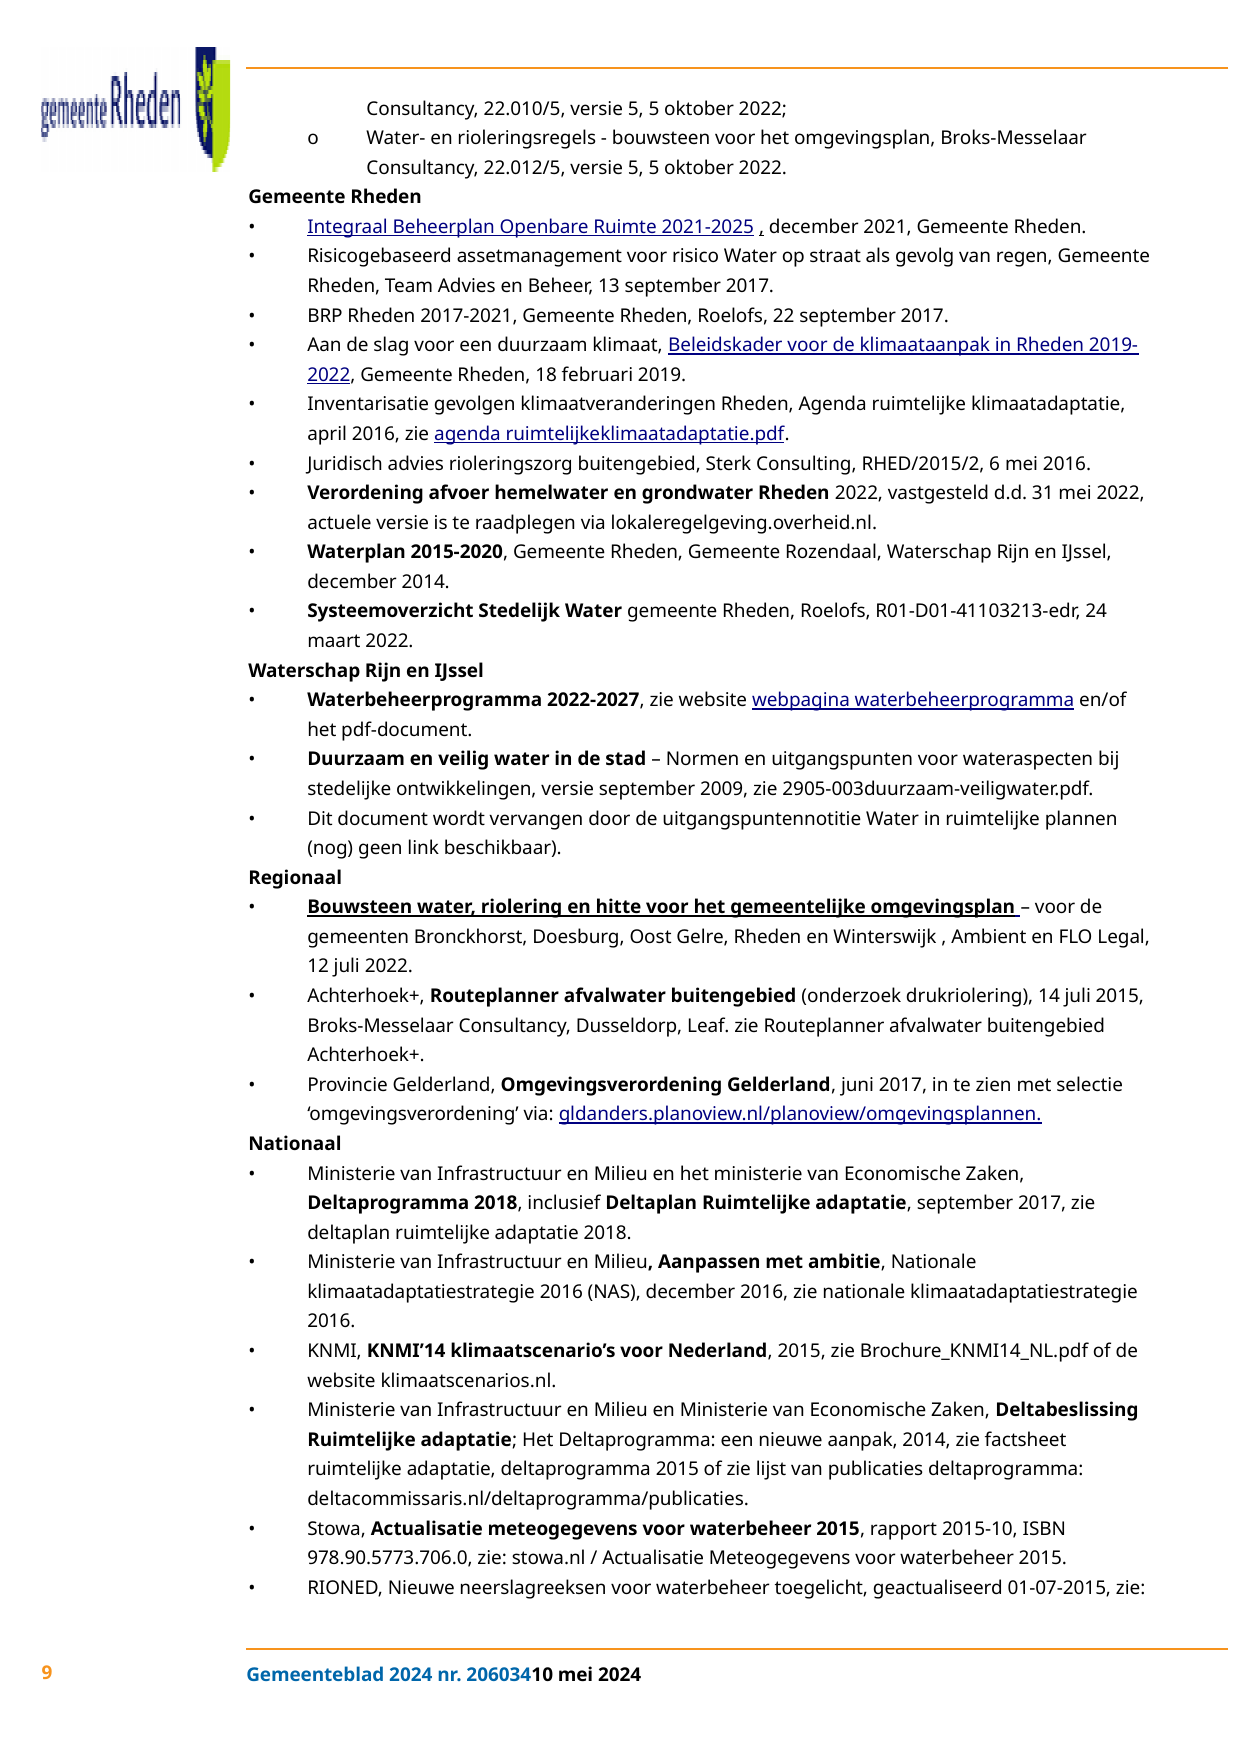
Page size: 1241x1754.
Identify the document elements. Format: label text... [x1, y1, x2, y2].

list Consultancy, 22.010/5, versie 5, 5 oktober 2022; [307, 95, 1152, 121]
list Dit document wordt vervangen door de uitgangspuntennotitie Water in ruimtelijke plannen (nog) geen link beschikbaar). [248, 805, 1152, 860]
text Regionaal [248, 864, 1152, 890]
list Bouwsteen water, riolering en hitte voor het gemeentelijke omgevingsplan – voor de gemeenten Bronckhorst, Doesburg, Oost Gelre, Rheden en Winterswijk , Ambient en FLO Legal, 12 juli 2022. [248, 893, 1152, 978]
list Risicogebaseerd assetmanagement voor risico Water op straat als gevolg van regen, Gemeente Rheden, Team Advies en Beheer, 13 september 2017. [248, 243, 1152, 298]
list Provincie Gelderland, Omgevingsverordening Gelderland, juni 2017, in te zien met selectie ‘omgevingsverordening’ via: gldanders.planoview.nl/planoview/omgevingsplannen. [248, 1071, 1152, 1126]
list Waterbeheerprogramma 2022-2027, zie website webpagina waterbeheerprogramma en/of het pdf-document. [248, 686, 1152, 742]
list Waterplan 2015-2020, Gemeente Rheden, Gemeente Rozendaal, Waterschap Rijn en IJssel, december 2014. [248, 538, 1152, 594]
list Duurzaam en veilig water in de stad – Normen en uitgangspunten voor wateraspecten bij stedelijke ontwikkelingen, versie september 2009, zie 2905-003duurzaam-veiligwater.pdf. [248, 746, 1152, 801]
list Ministerie van Infrastructuur en Milieu, Aanpassen met ambitie, Nationale klimaatadaptatiestrategie 2016 (NAS), december 2016, zie nationale klimaatadaptatiestrategie 2016. [248, 1248, 1152, 1333]
text Gemeente Rheden [248, 183, 1152, 209]
list Stowa, Actualisatie meteogegevens voor waterbeheer 2015, rapport 2015-10, ISBN 978.90.5773.706.0, zie: stowa.nl / Actualisatie Meteogegevens voor waterbeheer 2015. [248, 1515, 1152, 1570]
text Nationaal [248, 1130, 1152, 1156]
list Systeemoverzicht Stedelijk Water gemeente Rheden, Roelofs, R01-D01-41103213-edr, 24 maart 2022. [248, 598, 1152, 653]
list Inventarisatie gevolgen klimaatveranderingen Rheden, Agenda ruimtelijke klimaatadaptatie, april 2016, zie agenda ruimtelijkeklimaatadaptatie.pdf. [248, 391, 1152, 446]
list RIONED, Nieuwe neerslagreeksen voor waterbeheer toegelicht, geactualiseerd 01-07-2015, zie: [248, 1574, 1152, 1600]
list Ministerie van Infrastructuur en Milieu en het ministerie van Economische Zaken, Deltaprogramma 2018, inclusief Deltaplan Ruimtelijke adaptatie, september 2017, zie deltaplan ruimtelijke adaptatie 2018. [248, 1160, 1152, 1245]
picture [41, 47, 231, 172]
list Aan de slag voor een duurzaam klimaat, Beleidskader voor de klimaataanpak in Rheden 2019-2022, Gemeente Rheden, 18 februari 2019. [248, 331, 1152, 387]
list Verordening afvoer hemelwater en grondwater Rheden 2022, vastgesteld d.d. 31 mei 2022, actuele versie is te raadplegen via lokaleregelgeving.overheid.nl. [248, 479, 1152, 535]
list Integraal Beheerplan Openbare Ruimte 2021-2025 , december 2021, Gemeente Rheden. [248, 213, 1152, 239]
list Achterhoek+, Routeplanner afvalwater buitengebied (onderzoek drukriolering), 14 juli 2015, Broks-Messelaar Consultancy, Dusseldorp, Leaf. zie Routeplanner afvalwater buitengebied Achterhoek+. [248, 982, 1152, 1067]
list KNMI, KNMI’14 klimaatscenario’s voor Nederland, 2015, zie Brochure_KNMI14_NL.pdf of de website klimaatscenarios.nl. [248, 1337, 1152, 1393]
list Juridisch advies rioleringszorg buitengebied, Sterk Consulting, RHED/2015/2, 6 mei 2016. [248, 450, 1152, 476]
text Waterschap Rijn en IJssel [248, 657, 1152, 683]
list BRP Rheden 2017-2021, Gemeente Rheden, Roelofs, 22 september 2017. [248, 302, 1152, 328]
list Water- en rioleringsregels - bouwsteen voor het omgevingsplan, Broks-Messelaar Consultancy, 22.012/5, versie 5, 5 oktober 2022. [307, 124, 1152, 180]
list Ministerie van Infrastructuur en Milieu en Ministerie van Economische Zaken, Deltabeslissing Ruimtelijke adaptatie; Het Deltaprogramma: een nieuwe aanpak, 2014, zie factsheet ruimtelijke adaptatie, deltaprogramma 2015 of zie lijst van publicaties deltaprogramma: deltacommissaris.nl/deltaprogramma/publicaties. [248, 1396, 1152, 1511]
